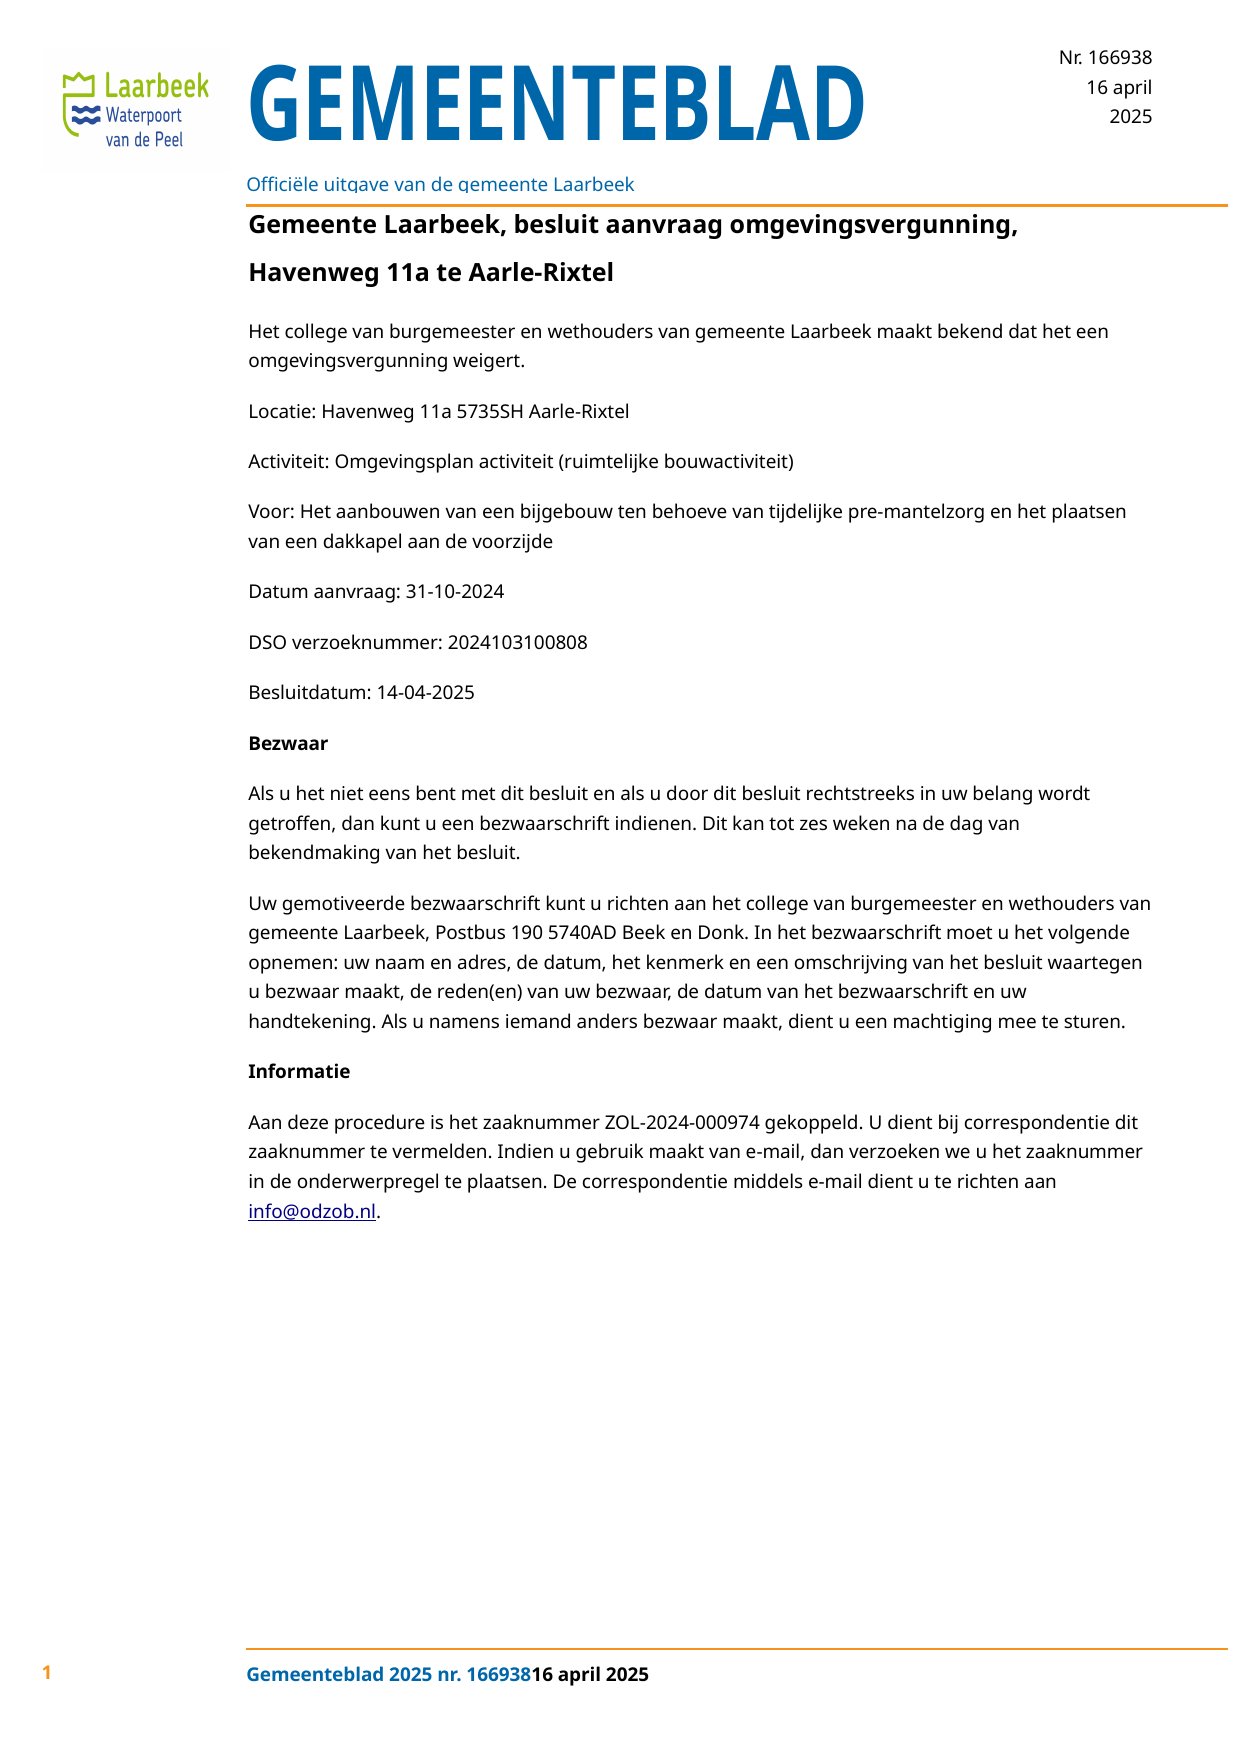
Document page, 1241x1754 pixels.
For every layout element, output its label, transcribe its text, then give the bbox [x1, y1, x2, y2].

text Voor: Het aanbouwen van een bijgebouw ten behoeve van tijdelijke pre-mantelzorg en het plaatsen van een dakkapel aan de voorzijde [248, 499, 1152, 554]
text Bezwaar [248, 730, 1152, 756]
picture [41, 47, 231, 172]
text Activiteit: Omgevingsplan activiteit (ruimtelijke bouwactiviteit) [248, 448, 1152, 474]
text DSO verzoeknummer: 2024103100808 [248, 629, 1152, 655]
text Aan deze procedure is het zaaknummer ZOL-2024-000974 gekoppeld. U dient bij correspondentie dit zaaknummer te vermelden. Indien u gebruik maakt van e-mail, dan verzoeken we u het zaaknummer in de onderwerpregel te plaatsen. De correspondentie middels e-mail dient u te richten aan info@odzob.nl. [248, 1109, 1152, 1224]
text Informatie [248, 1059, 1152, 1084]
text Als u het niet eens bent met dit besluit en als u door dit besluit rechtstreeks in uw belang wordt getroffen, dan kunt u een bezwaarschrift indienen. Dit kan tot zes weken na de dag van bekendmaking van het besluit. [248, 780, 1152, 865]
text Locatie: Havenweg 11a 5735SH Aarle-Rixtel [248, 398, 1152, 424]
text Besluitdatum: 14-04-2025 [248, 679, 1152, 705]
text Het college van burgemeester en wethouders van gemeente Laarbeek maakt bekend dat het een omgevingsvergunning weigert. [248, 318, 1152, 373]
text Uw gemotiveerde bezwaarschrift kunt u richten aan het college van burgemeester en wethouders van gemeente Laarbeek, Postbus 190 5740AD Beek en Donk. In het bezwaarschrift moet u het volgende opnemen: uw naam en adres, de datum, het kenmerk en een omschrijving van het besluit waartegen u bezwaar maakt, de reden(en) van uw bezwaar, de datum van het bezwaarschrift en uw handtekening. Als u namens iemand anders bezwaar maakt, dient u een machtiging mee te sturen. [248, 890, 1152, 1034]
text Datum aanvraag: 31-10-2024 [248, 579, 1152, 604]
text Gemeente Laarbeek, besluit aanvraag omgevingsvergunning, Havenweg 11a te Aarle-Rixtel [248, 207, 1152, 288]
